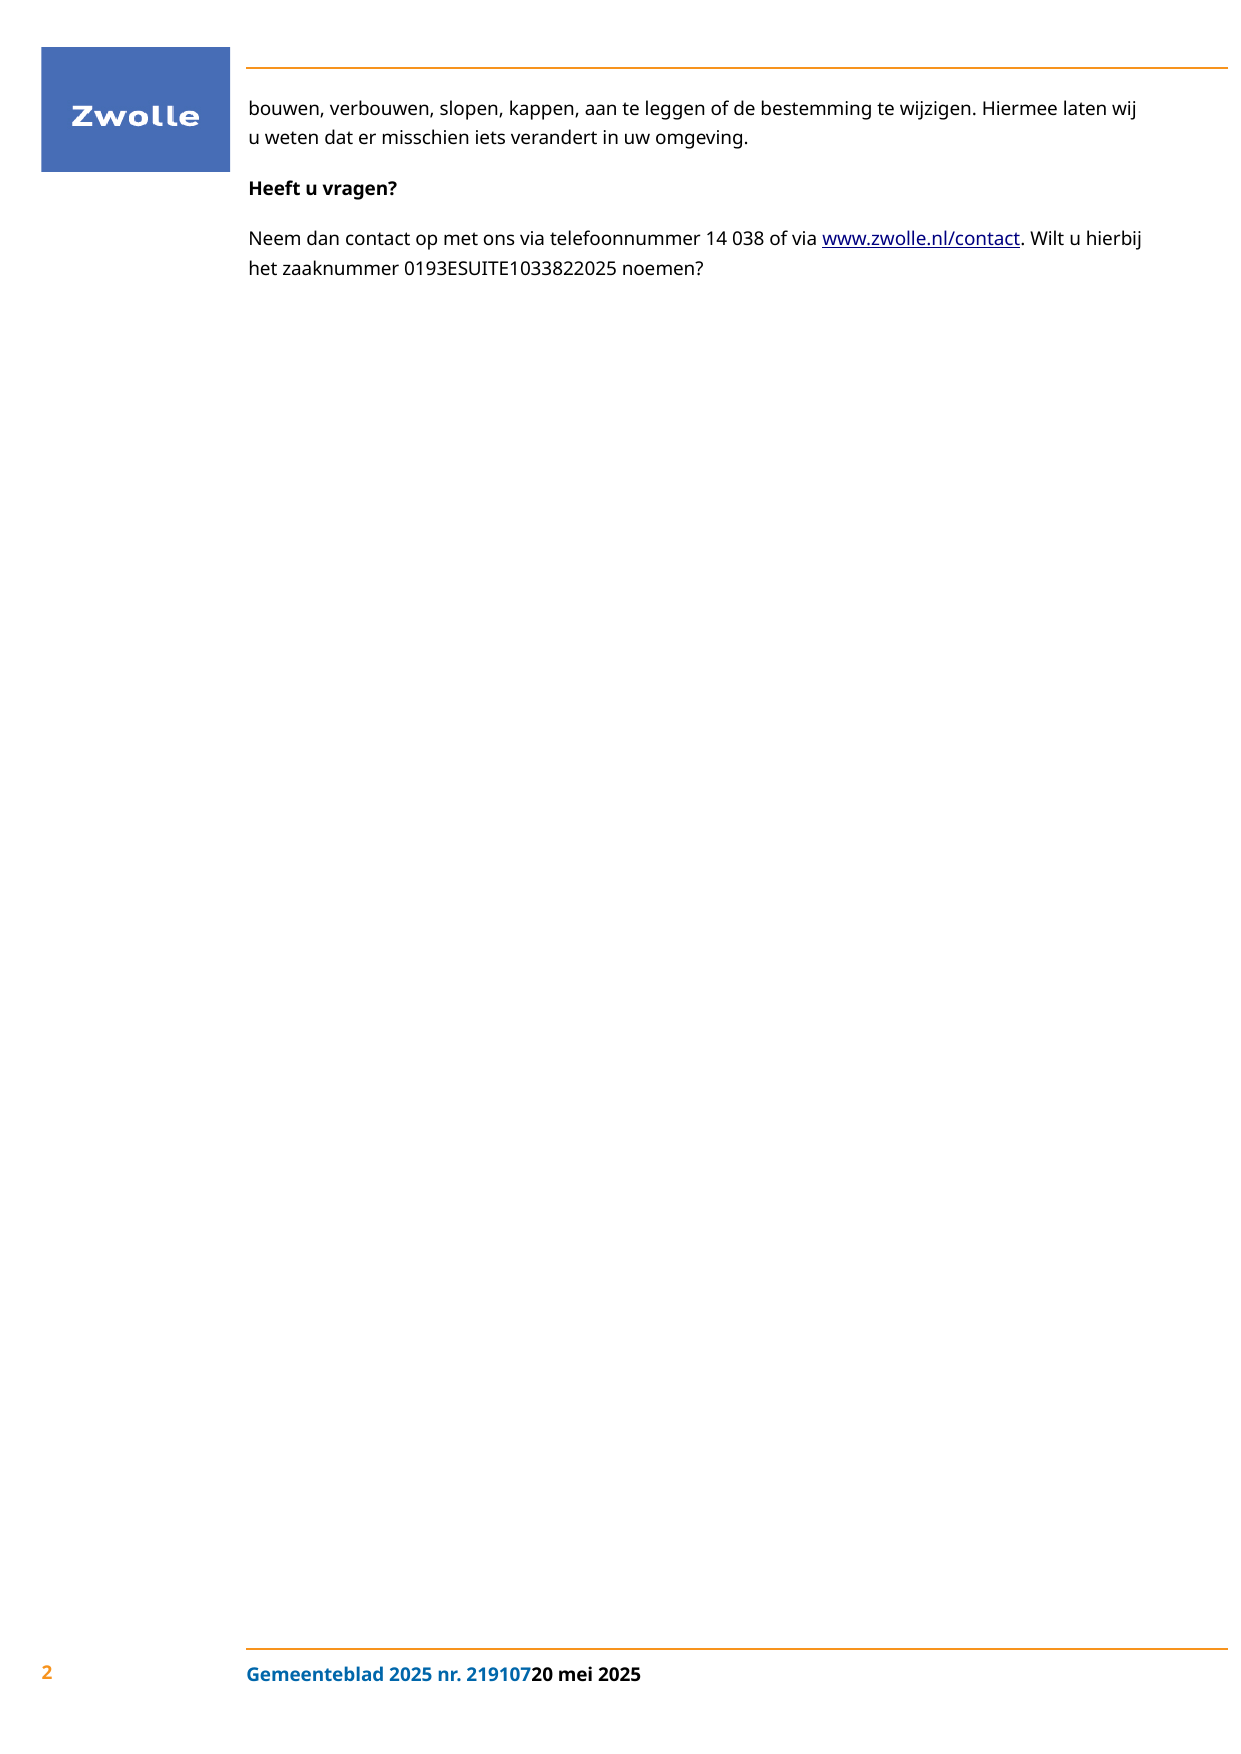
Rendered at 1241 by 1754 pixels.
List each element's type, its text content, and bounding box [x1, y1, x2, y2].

text Neem dan contact op met ons via telefoonnummer 14 038 of via www.zwolle.nl/contact. Wilt u hierbij het zaaknummer 0193ESUITE1033822025 noemen? [248, 225, 1152, 281]
picture [41, 47, 231, 172]
text Heeft u vragen? [248, 175, 1152, 201]
text bouwen, verbouwen, slopen, kappen, aan te leggen of de bestemming te wijzigen. Hiermee laten wij u weten dat er misschien iets verandert in uw omgeving. [248, 95, 1152, 150]
